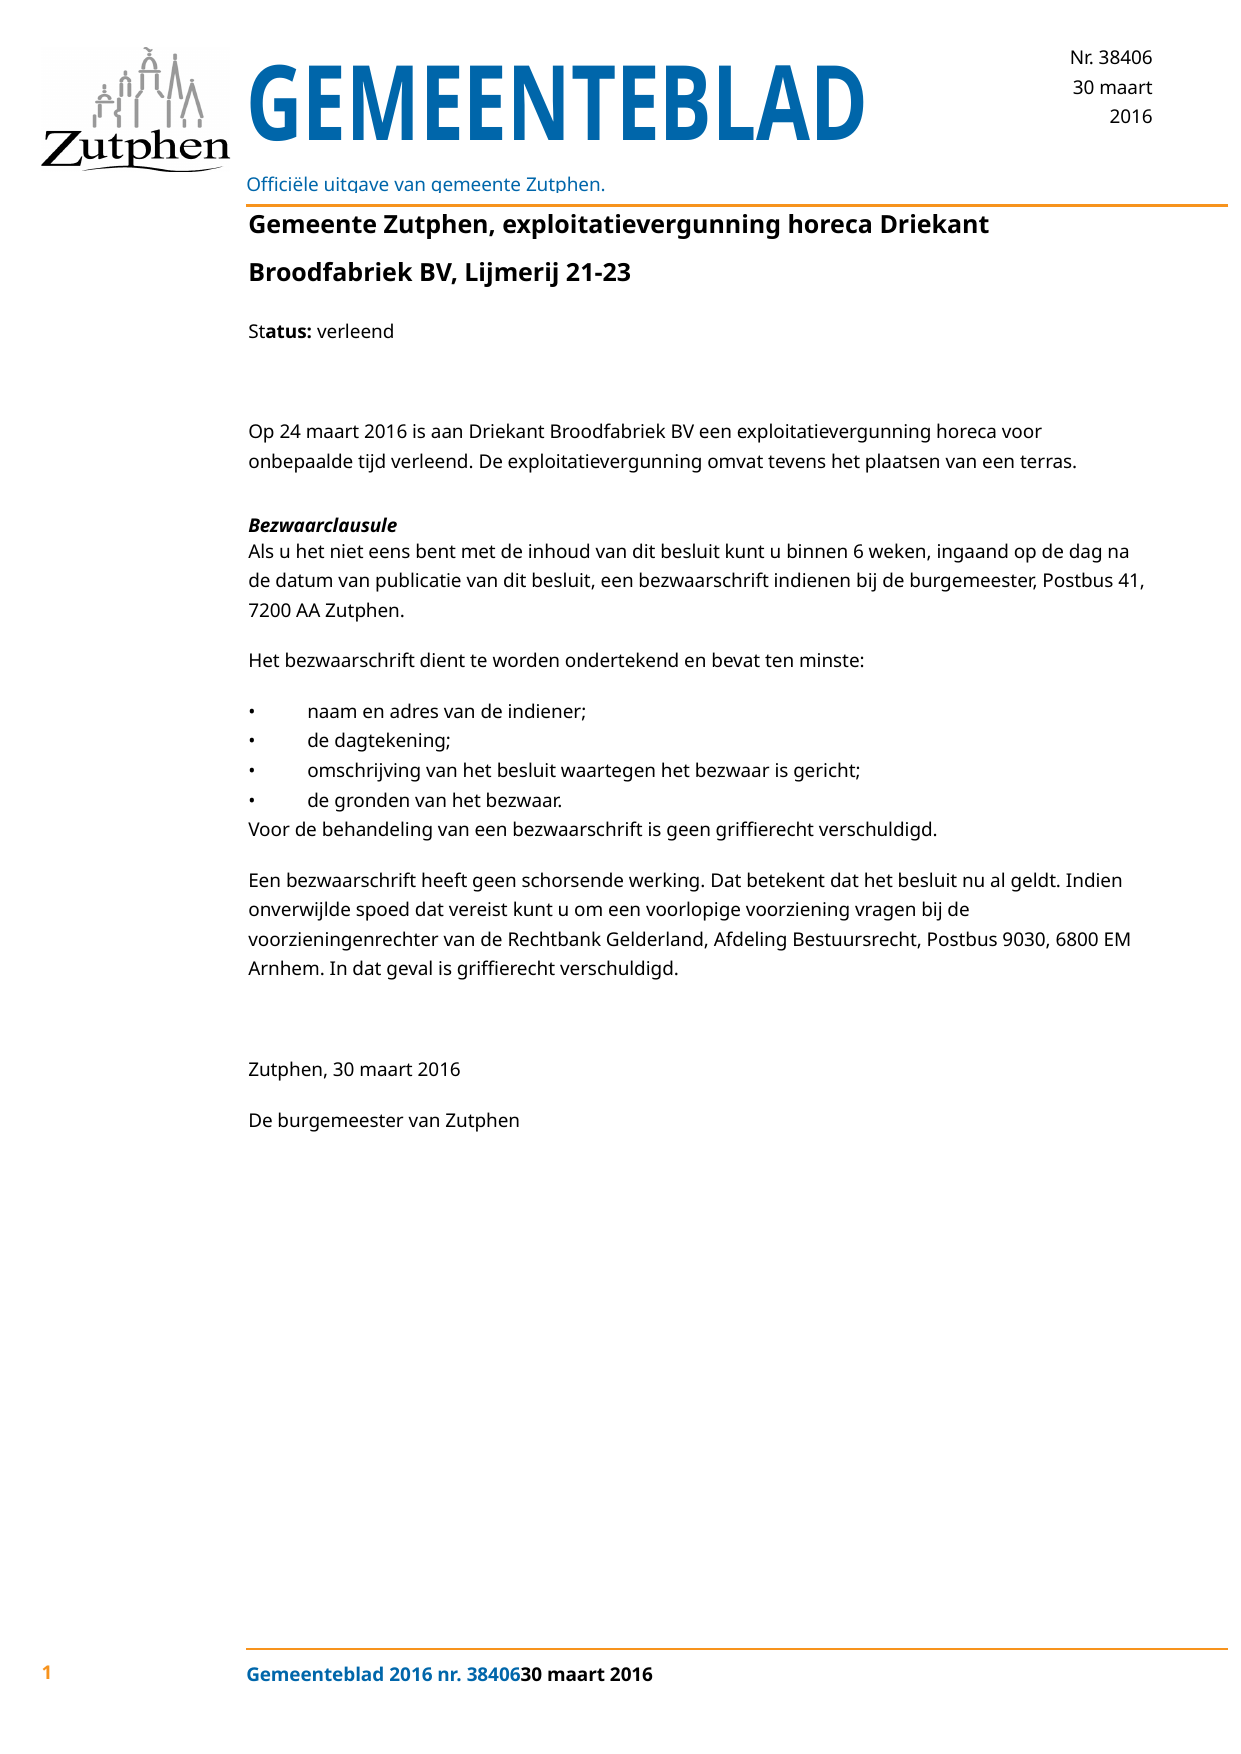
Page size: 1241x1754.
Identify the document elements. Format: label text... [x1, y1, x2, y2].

text Op 24 maart 2016 is aan Driekant Broodfabriek BV een exploitatievergunning horeca voor onbepaalde tijd verleend. De exploitatievergunning omvat tevens het plaatsen van een terras. [248, 419, 1152, 474]
list de gronden van het bezwaar. [248, 787, 1152, 812]
text Voor de behandeling van een bezwaarschrift is geen griffierecht verschuldigd. [248, 816, 1152, 842]
list omschrijving van het besluit waartegen het bezwaar is gericht; [248, 757, 1152, 783]
picture [41, 47, 231, 172]
text Bezwaarclausule [248, 512, 1152, 538]
text Status: verleend [248, 318, 1152, 344]
text De burgemeester van Zutphen [248, 1107, 1152, 1132]
list de dagtekening; [248, 728, 1152, 753]
text Het bezwaarschrift dient te worden ondertekend en bevat ten minste: [248, 648, 1152, 673]
text Als u het niet eens bent met de inhoud van dit besluit kunt u binnen 6 weken, ingaand op de dag na de datum van publicatie van dit besluit, een bezwaarschrift indienen bij de burgemeester, Postbus 41, 7200 AA Zutphen. [248, 538, 1152, 623]
text Een bezwaarschrift heeft geen schorsende werking. Dat betekent dat het besluit nu al geldt. Indien onverwijlde spoed dat vereist kunt u om een voorlopige voorziening vragen bij de voorzieningenrechter van de Rechtbank Gelderland, Afdeling Bestuursrecht, Postbus 9030, 6800 EM Arnhem. In dat geval is griffierecht verschuldigd. [248, 867, 1152, 981]
text Zutphen, 30 maart 2016 [248, 1056, 1152, 1082]
text Gemeente Zutphen, exploitatievergunning horeca Driekant Broodfabriek BV, Lijmerij 21-23 [248, 207, 1152, 288]
list naam en adres van de indiener; [248, 698, 1152, 724]
